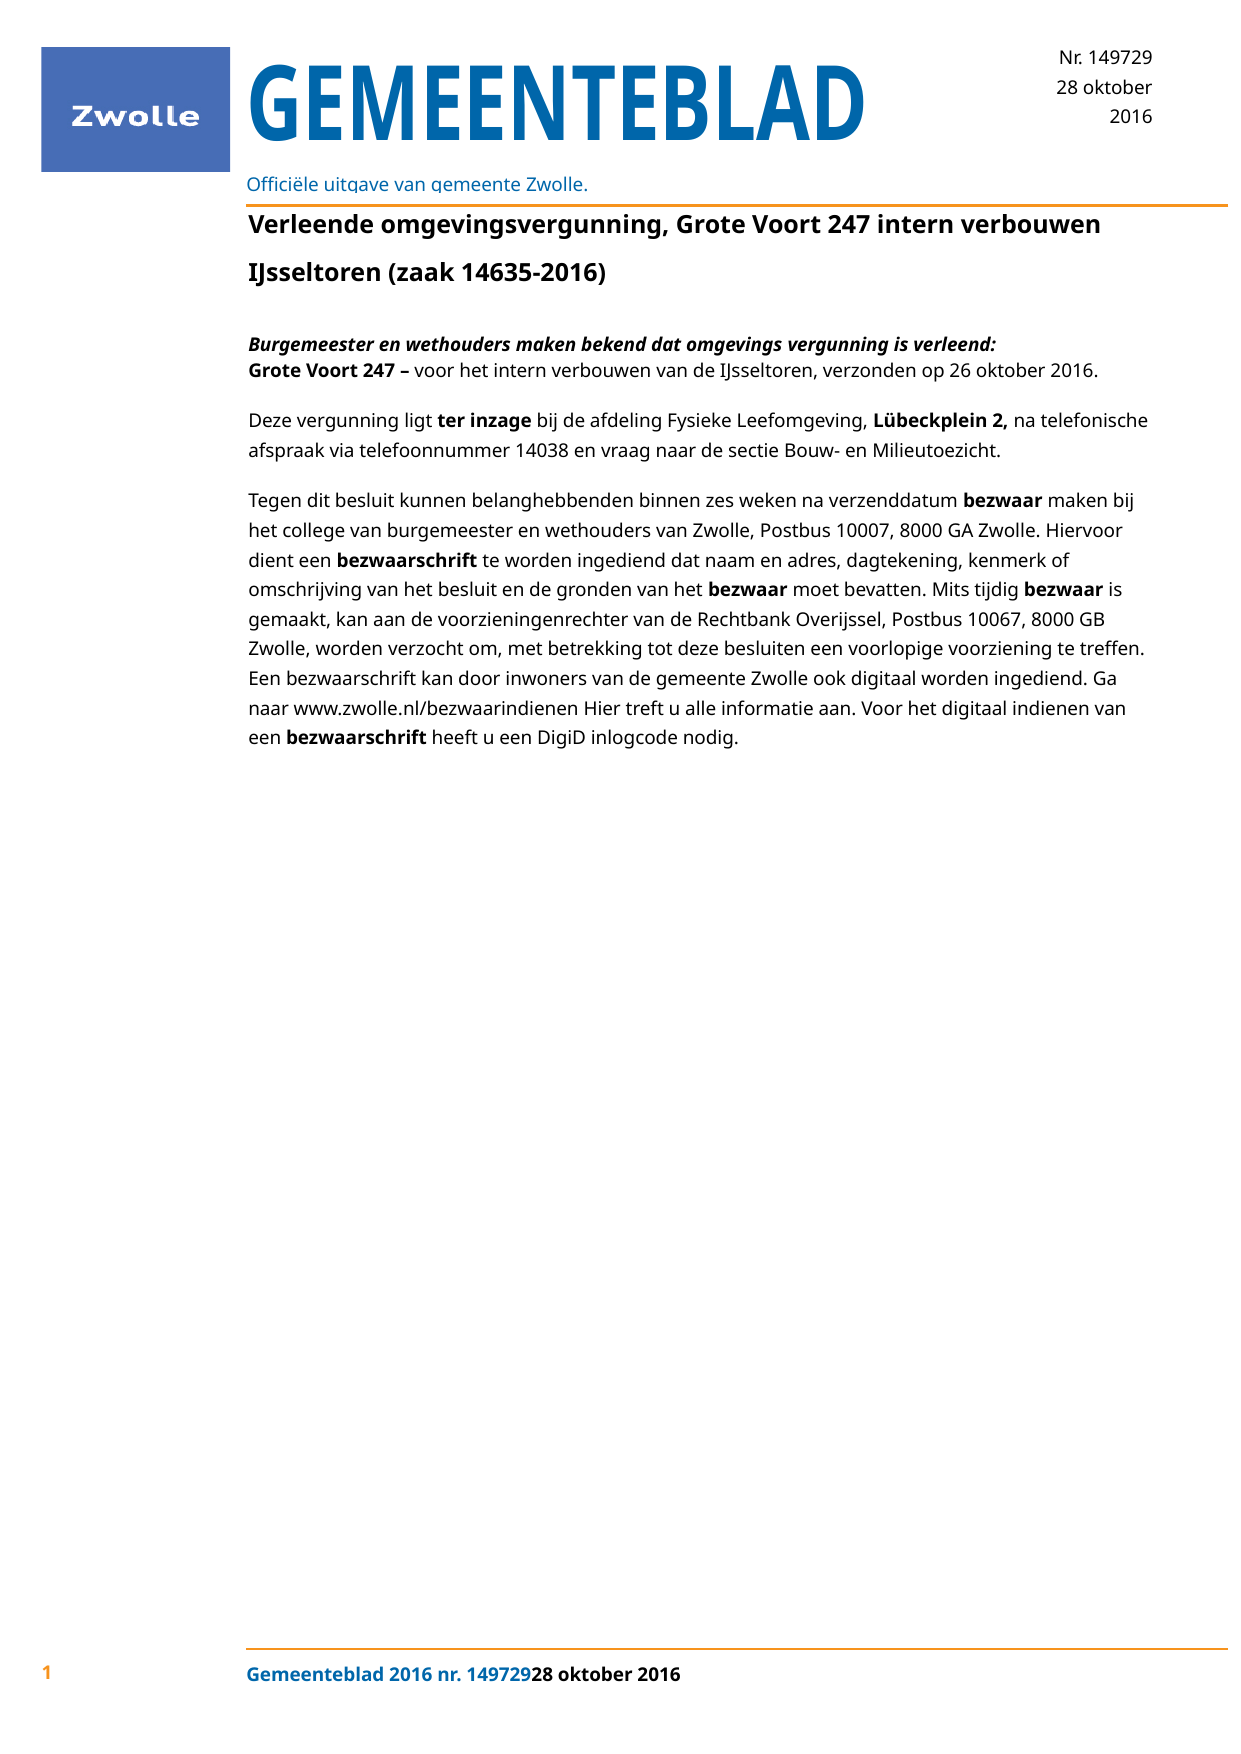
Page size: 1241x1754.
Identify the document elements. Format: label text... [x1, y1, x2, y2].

text Burgemeester en wethouders maken bekend dat omgevings vergunning is verleend: [248, 331, 1152, 357]
text Verleende omgevingsvergunning, Grote Voort 247 intern verbouwen IJsseltoren (zaak 14635-2016) [248, 207, 1152, 288]
text Deze vergunning ligt ter inzage bij de afdeling Fysieke Leefomgeving, Lübeckplein 2, na telefonische afspraak via telefoonnummer 14038 en vraag naar de sectie Bouw- en Milieutoezicht. [248, 408, 1152, 463]
text Tegen dit besluit kunnen belanghebbenden binnen zes weken na verzenddatum bezwaar maken bij het college van burgemeester en wethouders van Zwolle, Postbus 10007, 8000 GA Zwolle. Hiervoor dient een bezwaarschrift te worden ingediend dat naam en adres, dagtekening, kenmerk of omschrijving van het besluit en de gronden van het bezwaar moet bevatten. Mits tijdig bezwaar is gemaakt, kan aan de voorzieningenrechter van de Rechtbank Overijssel, Postbus 10067, 8000 GB Zwolle, worden verzocht om, met betrekking tot deze besluiten een voorlopige voorziening te treffen. Een bezwaarschrift kan door inwoners van de gemeente Zwolle ook digitaal worden ingediend. Ga naar www.zwolle.nl/bezwaarindienen Hier treft u alle informatie aan. Voor het digitaal indienen van een bezwaarschrift heeft u een DigiD inlogcode nodig. [248, 488, 1152, 750]
picture [41, 47, 231, 172]
text Grote Voort 247 – voor het intern verbouwen van de IJsseltoren, verzonden op 26 oktober 2016. [248, 357, 1152, 383]
